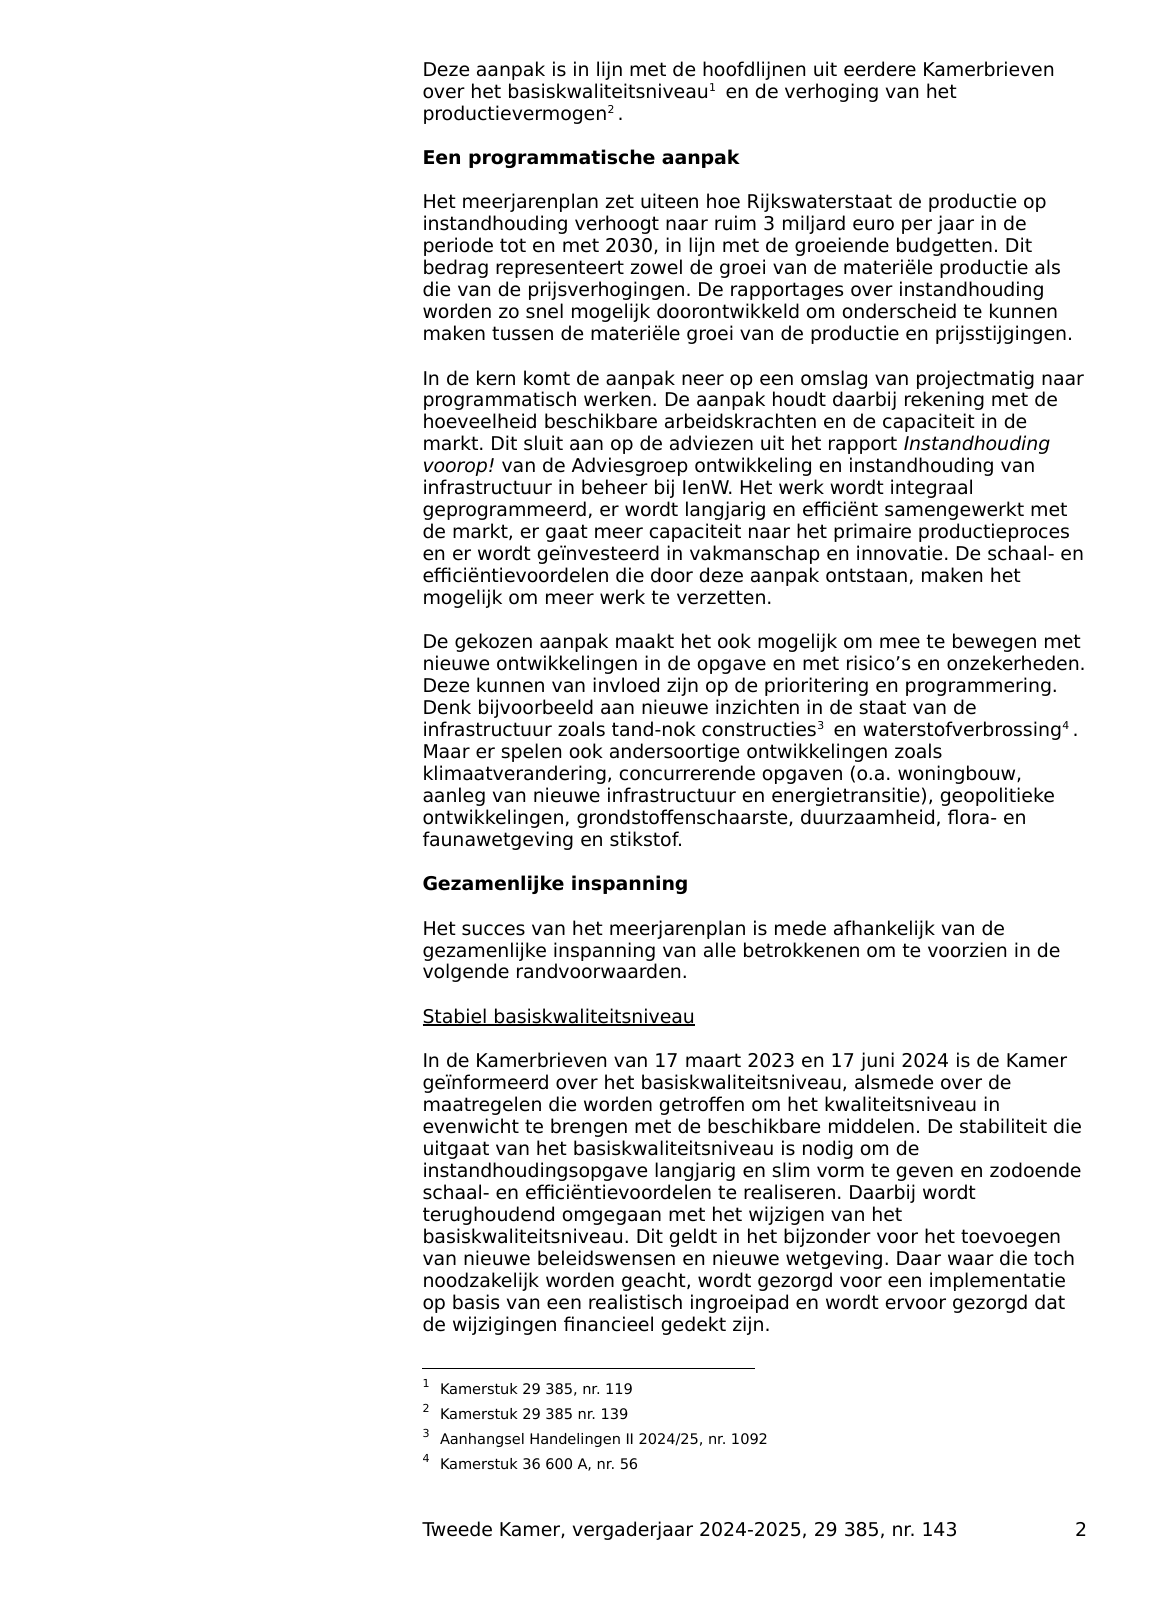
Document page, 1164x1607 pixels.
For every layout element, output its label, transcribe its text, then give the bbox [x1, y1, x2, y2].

text Het succes van het meerjarenplan is mede afhankelijk van de gezamenlijke inspanning van alle betrokkenen om te voorzien in de volgende randvoorwaarden. [422, 917, 1087, 983]
text Kamerstuk 36 600 A, nr. 56 [422, 1452, 1087, 1474]
text Het meerjarenplan zet uiteen hoe Rijkswaterstaat de productie op instandhouding verhoogt naar ruim 3 miljard euro per jaar in de periode tot en met 2030, in lijn met de groeiende budgetten. Dit bedrag representeert zowel de groei van de materiële productie als die van de prijsverhogingen. De rapportages over instandhouding worden zo snel mogelijk doorontwikkeld om onderscheid te kunnen maken tussen de materiële groei van de productie en prijsstijgingen. [422, 191, 1087, 345]
text Kamerstuk 29 385 nr. 139 [422, 1402, 1087, 1424]
text Deze aanpak is in lijn met de hoofdlijnen uit eerdere Kamerbrieven over het basiskwaliteitsniveau en de verhoging van het productievermogen. [422, 59, 1087, 125]
text Kamerstuk 29 385, nr. 119 [422, 1377, 1087, 1399]
text In de Kamerbrieven van 17 maart 2023 en 17 juni 2024 is de Kamer geïnformeerd over het basiskwaliteitsniveau, alsmede over de maatregelen die worden getroffen om het kwaliteitsniveau in evenwicht te brengen met de beschikbare middelen. De stabiliteit die uitgaat van het basiskwaliteitsniveau is nodig om de instandhoudingsopgave langjarig en slim vorm te geven en zodoende schaal- en efficiëntievoordelen te realiseren. Daarbij wordt terughoudend omgegaan met het wijzigen van het basiskwaliteitsniveau. Dit geldt in het bijzonder voor het toevoegen van nieuwe beleidswensen en nieuwe wetgeving. Daar waar die toch noodzakelijk worden geacht, wordt gezorgd voor een implementatie op basis van een realistisch ingroeipad en wordt ervoor gezorgd dat de wijzigingen financieel gedekt zijn. [422, 1050, 1087, 1336]
text In de kern komt de aanpak neer op een omslag van projectmatig naar programmatisch werken. De aanpak houdt daarbij rekening met de hoeveelheid beschikbare arbeidskrachten en de capaciteit in de markt. Dit sluit aan op de adviezen uit het rapport Instandhouding voorop! van de Adviesgroep ontwikkeling en instandhouding van infrastructuur in beheer bij IenW. Het werk wordt integraal geprogrammeerd, er wordt langjarig en efficiënt samengewerkt met de markt, er gaat meer capaciteit naar het primaire productieproces en er wordt geïnvesteerd in vakmanschap en innovatie. De schaal- en efficiëntievoordelen die door deze aanpak ontstaan, maken het mogelijk om meer werk te verzetten. [422, 367, 1087, 609]
text Aanhangsel Handelingen II 2024/25, nr. 1092 [422, 1427, 1087, 1449]
subtitle Gezamenlijke inspanning [422, 873, 1087, 895]
subtitle Een programmatische aanpak [422, 147, 1087, 169]
text De gekozen aanpak maakt het ook mogelijk om mee te bewegen met nieuwe ontwikkelingen in de opgave en met risico’s en onzekerheden. Deze kunnen van invloed zijn op de prioritering en programmering. Denk bijvoorbeeld aan nieuwe inzichten in de staat van de infrastructuur zoals tand-nok constructies en waterstofverbrossing. Maar er spelen ook andersoortige ontwikkelingen zoals klimaatverandering, concurrerende opgaven (o.a. woningbouw, aanleg van nieuwe infrastructuur en energietransitie), geopolitieke ontwikkelingen, grondstoffenschaarste, duurzaamheid, flora- en faunawetgeving en stikstof. [422, 631, 1087, 851]
subtitle Stabiel basiskwaliteitsniveau [422, 1006, 1087, 1028]
